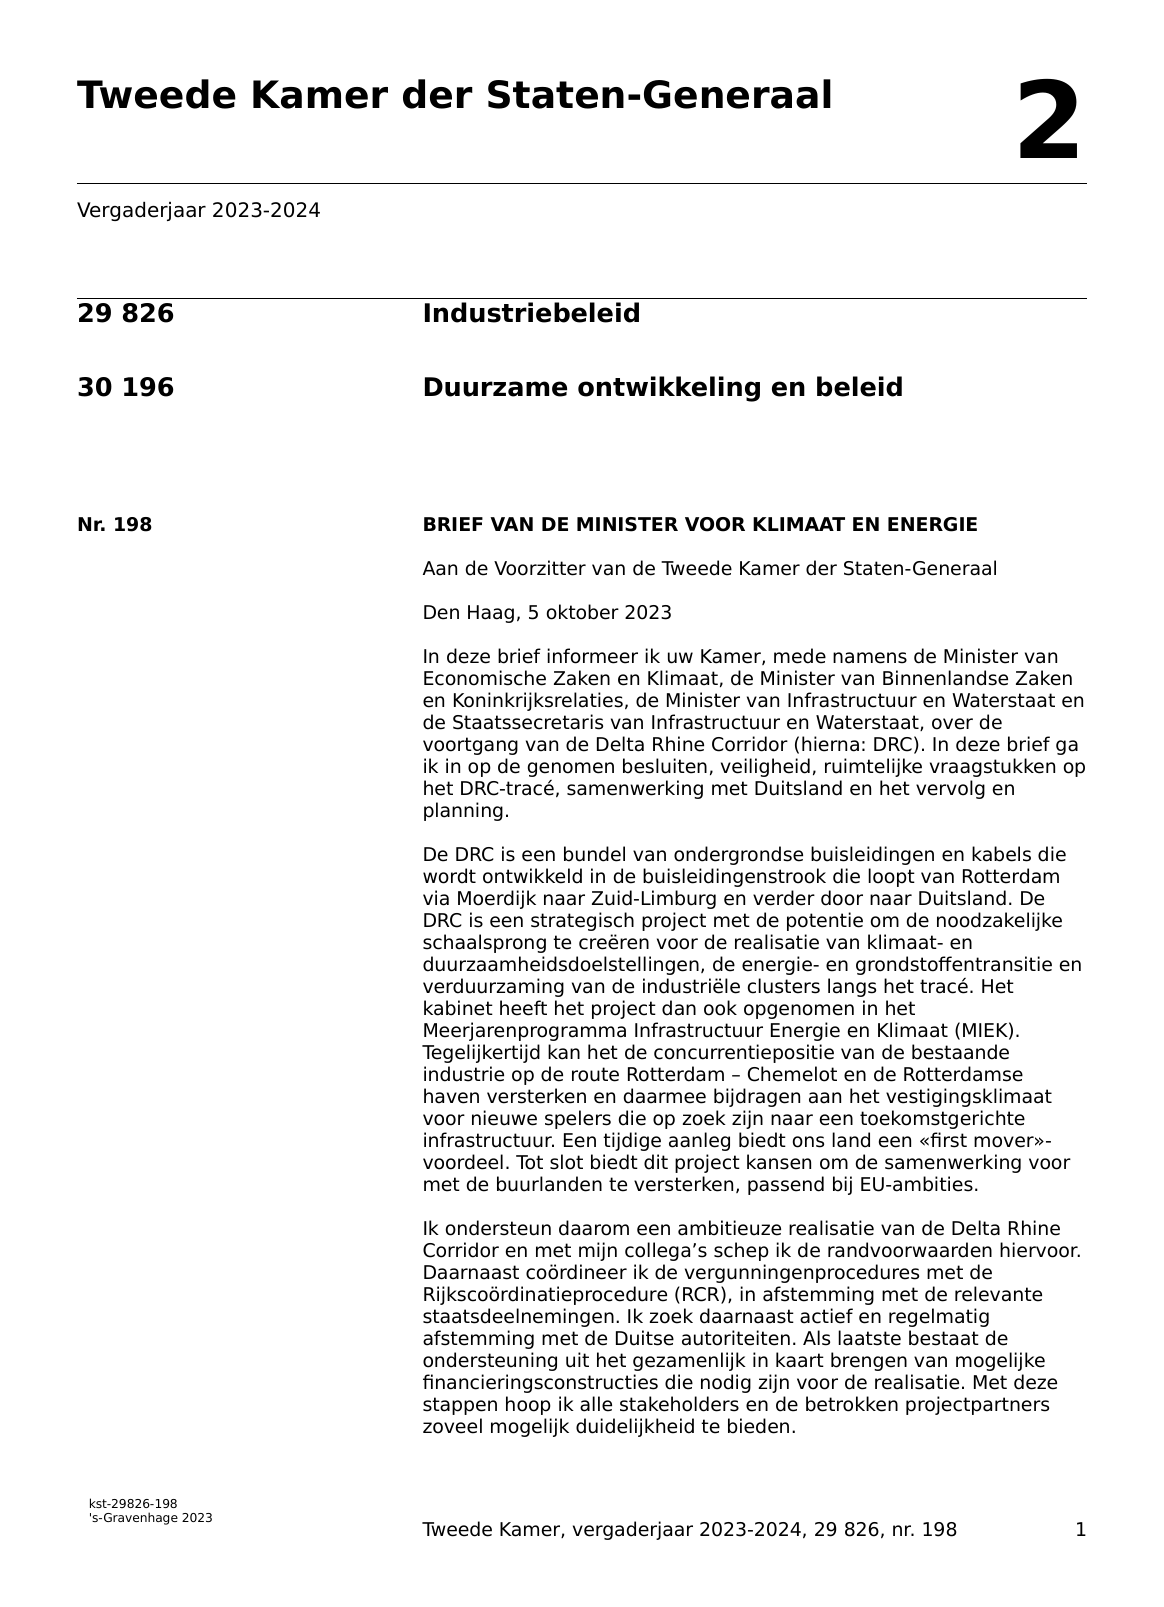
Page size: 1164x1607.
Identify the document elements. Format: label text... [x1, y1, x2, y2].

text In deze brief informeer ik uw Kamer, mede namens de Minister van Economische Zaken en Klimaat, de Minister van Binnenlandse Zaken en Koninkrijksrelaties, de Minister van Infrastructuur en Waterstaat en de Staatssecretaris van Infrastructuur en Waterstaat, over de voortgang van de Delta Rhine Corridor (hierna: DRC). In deze brief ga ik in op de genomen besluiten, veiligheid, ruimtelijke vraagstukken op het DRC-tracé, samenwerking met Duitsland en het vervolg en planning. [422, 646, 1087, 822]
subtitle 30 196 Duurzame ontwikkeling en beleid [77, 373, 1087, 403]
table_header 2 [886, 59, 1087, 183]
table_header Tweede Kamer der Staten-Generaal [77, 59, 886, 183]
text Den Haag, 5 oktober 2023 [422, 602, 1087, 624]
text Aan de Voorzitter van de Tweede Kamer der Staten-Generaal [422, 558, 1087, 580]
text De DRC is een bundel van ondergrondse buisleidingen en kabels die wordt ontwikkeld in de buisleidingenstrook die loopt van Rotterdam via Moerdijk naar Zuid-Limburg en verder door naar Duitsland. De DRC is een strategisch project met de potentie om de noodzakelijke schaalsprong te creëren voor de realisatie van klimaat- en duurzaamheidsdoelstellingen, de energie- en grondstoffentransitie en verduurzaming van de industriële clusters langs het tracé. Het kabinet heeft het project dan ook opgenomen in het Meerjarenprogramma Infrastructuur Energie en Klimaat (MIEK). Tegelijkertijd kan het de concurrentiepositie van de bestaande industrie op de route Rotterdam – Chemelot en de Rotterdamse haven versterken en daarmee bijdragen aan het vestigingsklimaat voor nieuwe spelers die op zoek zijn naar een toekomstgerichte infrastructuur. Een tijdige aanleg biedt ons land een «first mover»-voordeel. Tot slot biedt dit project kansen om de samenwerking voor met de buurlanden te versterken, passend bij EU-ambities. [422, 844, 1087, 1196]
text 's-Gravenhage 2023 [88, 1511, 323, 1525]
subtitle 29 826 Industriebeleid [77, 299, 1087, 329]
subtitle Nr. 198 BRIEF VAN DE MINISTER VOOR KLIMAAT EN ENERGIE [77, 514, 1087, 536]
table_cell Vergaderjaar 2023-2024 [77, 184, 1087, 298]
text kst-29826-198 [88, 1497, 323, 1511]
text Ik ondersteun daarom een ambitieuze realisatie van de Delta Rhine Corridor en met mijn collega’s schep ik de randvoorwaarden hiervoor. Daarnaast coördineer ik de vergunningenprocedures met de Rijkscoördinatieprocedure (RCR), in afstemming met de relevante staatsdeelnemingen. Ik zoek daarnaast actief en regelmatig afstemming met de Duitse autoriteiten. Als laatste bestaat de ondersteuning uit het gezamenlijk in kaart brengen van mogelijke financieringsconstructies die nodig zijn voor de realisatie. Met deze stappen hoop ik alle stakeholders en de betrokken projectpartners zoveel mogelijk duidelijkheid te bieden. [422, 1218, 1087, 1438]
